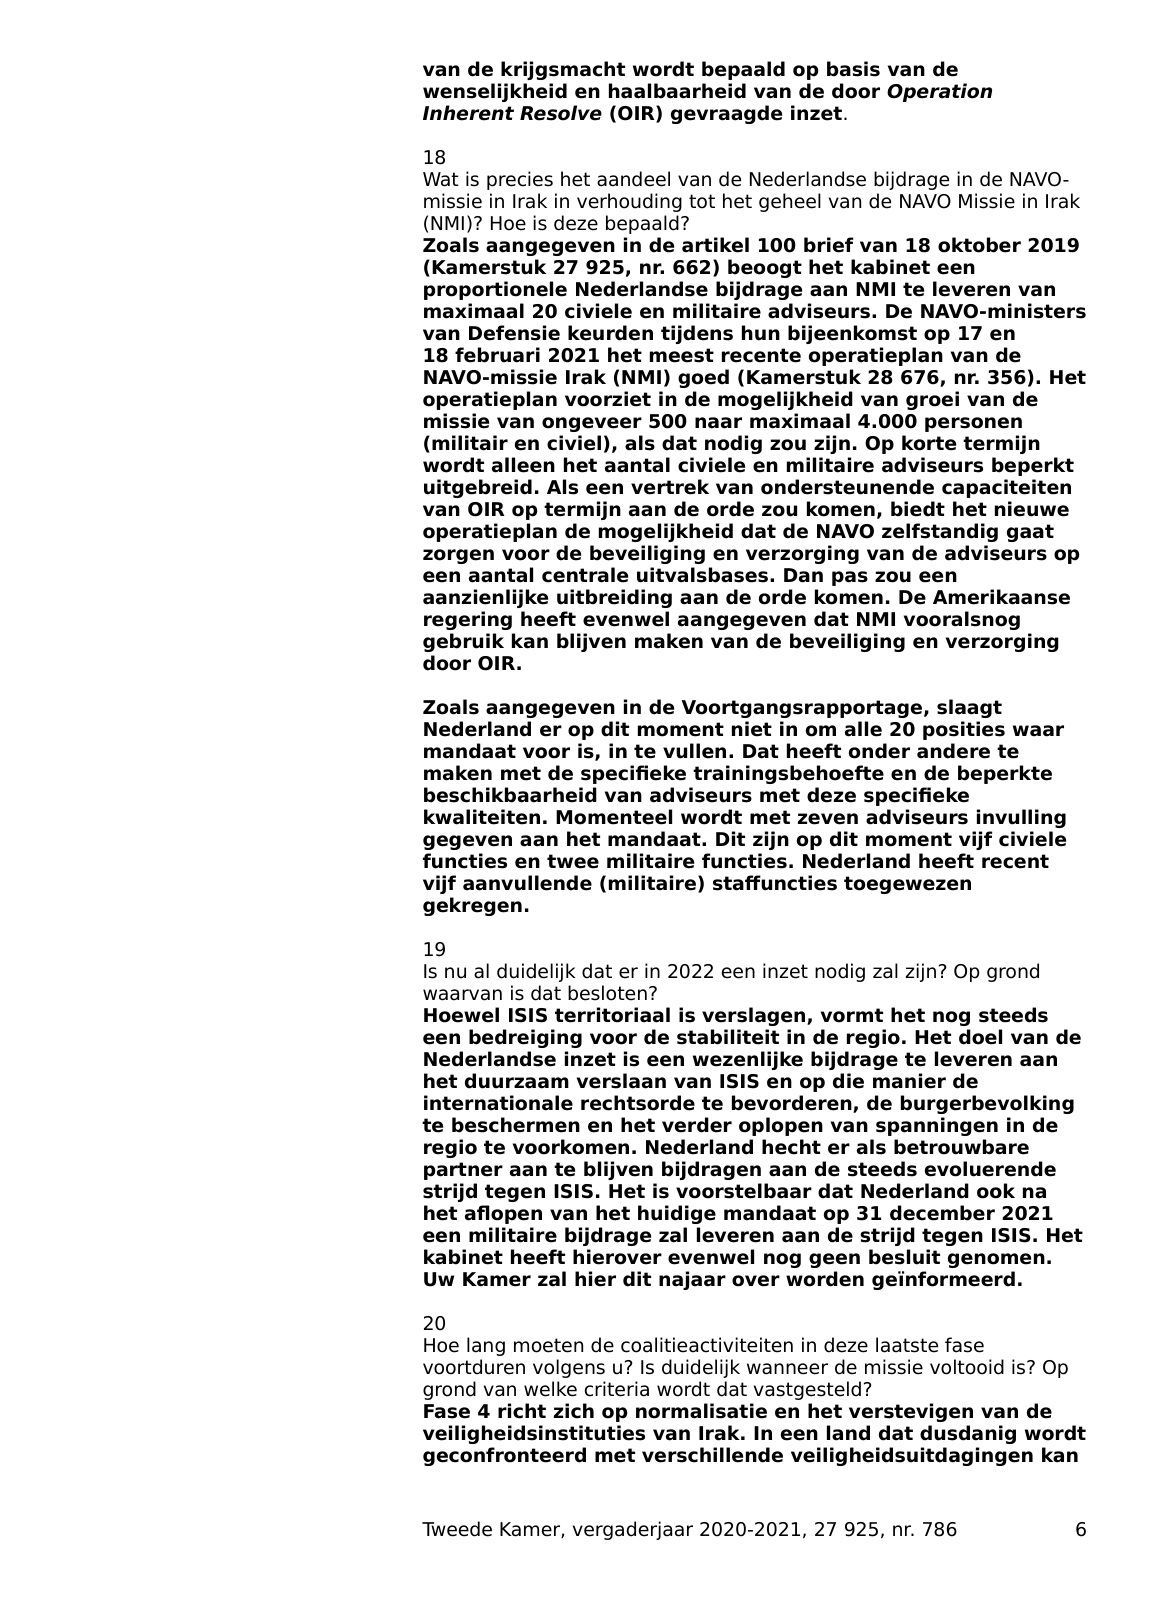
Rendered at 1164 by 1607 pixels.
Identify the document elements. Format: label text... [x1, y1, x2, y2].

text Zoals aangegeven in de artikel 100 brief van 18 oktober 2019 (Kamerstuk 27 925, nr. 662) beoogt het kabinet een proportionele Nederlandse bijdrage aan NMI te leveren van maximaal 20 civiele en militaire adviseurs. De NAVO-ministers van Defensie keurden tijdens hun bijeenkomst op 17 en 18 februari 2021 het meest recente operatieplan van de NAVO-missie Irak (NMI) goed (Kamerstuk 28 676, nr. 356). Het operatieplan voorziet in de mogelijkheid van groei van de missie van ongeveer 500 naar maximaal 4.000 personen (militair en civiel), als dat nodig zou zijn. Op korte termijn wordt alleen het aantal civiele en militaire adviseurs beperkt uitgebreid. Als een vertrek van ondersteunende capaciteiten van OIR op termijn aan de orde zou komen, biedt het nieuwe operatieplan de mogelijkheid dat de NAVO zelfstandig gaat zorgen voor de beveiliging en verzorging van de adviseurs op een aantal centrale uitvalsbases. Dan pas zou een aanzienlijke uitbreiding aan de orde komen. De Amerikaanse regering heeft evenwel aangegeven dat NMI vooralsnog gebruik kan blijven maken van de beveiliging en verzorging door OIR. [422, 235, 1087, 675]
text Fase 4 richt zich op normalisatie en het verstevigen van de veiligheidsinstituties van Irak. In een land dat dusdanig wordt geconfronteerd met verschillende veiligheidsuitdagingen kan [422, 1401, 1087, 1467]
text van de krijgsmacht wordt bepaald op basis van de wenselijkheid en haalbaarheid van de door Operation Inherent Resolve (OIR) gevraagde inzet. [422, 59, 1087, 125]
text Hoewel ISIS territoriaal is verslagen, vormt het nog steeds een bedreiging voor de stabiliteit in de regio. Het doel van de Nederlandse inzet is een wezenlijke bijdrage te leveren aan het duurzaam verslaan van ISIS en op die manier de internationale rechtsorde te bevorderen, de burgerbevolking te beschermen en het verder oplopen van spanningen in de regio te voorkomen. Nederland hecht er als betrouwbare partner aan te blijven bijdragen aan de steeds evoluerende strijd tegen ISIS. Het is voorstelbaar dat Nederland ook na het aflopen van het huidige mandaat op 31 december 2021 een militaire bijdrage zal leveren aan de strijd tegen ISIS. Het kabinet heeft hierover evenwel nog geen besluit genomen. Uw Kamer zal hier dit najaar over worden geïnformeerd. [422, 1005, 1087, 1291]
text Hoe lang moeten de coalitieactiviteiten in deze laatste fase voortduren volgens u? Is duidelijk wanneer de missie voltooid is? Op grond van welke criteria wordt dat vastgesteld? [422, 1335, 1087, 1401]
text 18 [422, 147, 1087, 169]
text 19 [422, 939, 1087, 961]
text Wat is precies het aandeel van de Nederlandse bijdrage in de NAVO-missie in Irak in verhouding tot het geheel van de NAVO Missie in Irak (NMI)? Hoe is deze bepaald? [422, 169, 1087, 235]
text 20 [422, 1313, 1087, 1335]
text Zoals aangegeven in de Voortgangsrapportage, slaagt Nederland er op dit moment niet in om alle 20 posities waar mandaat voor is, in te vullen. Dat heeft onder andere te maken met de specifieke trainingsbehoefte en de beperkte beschikbaarheid van adviseurs met deze specifieke kwaliteiten. Momenteel wordt met zeven adviseurs invulling gegeven aan het mandaat. Dit zijn op dit moment vijf civiele functies en twee militaire functies. Nederland heeft recent vijf aanvullende (militaire) staffuncties toegewezen gekregen. [422, 697, 1087, 917]
text Is nu al duidelijk dat er in 2022 een inzet nodig zal zijn? Op grond waarvan is dat besloten? [422, 961, 1087, 1005]
